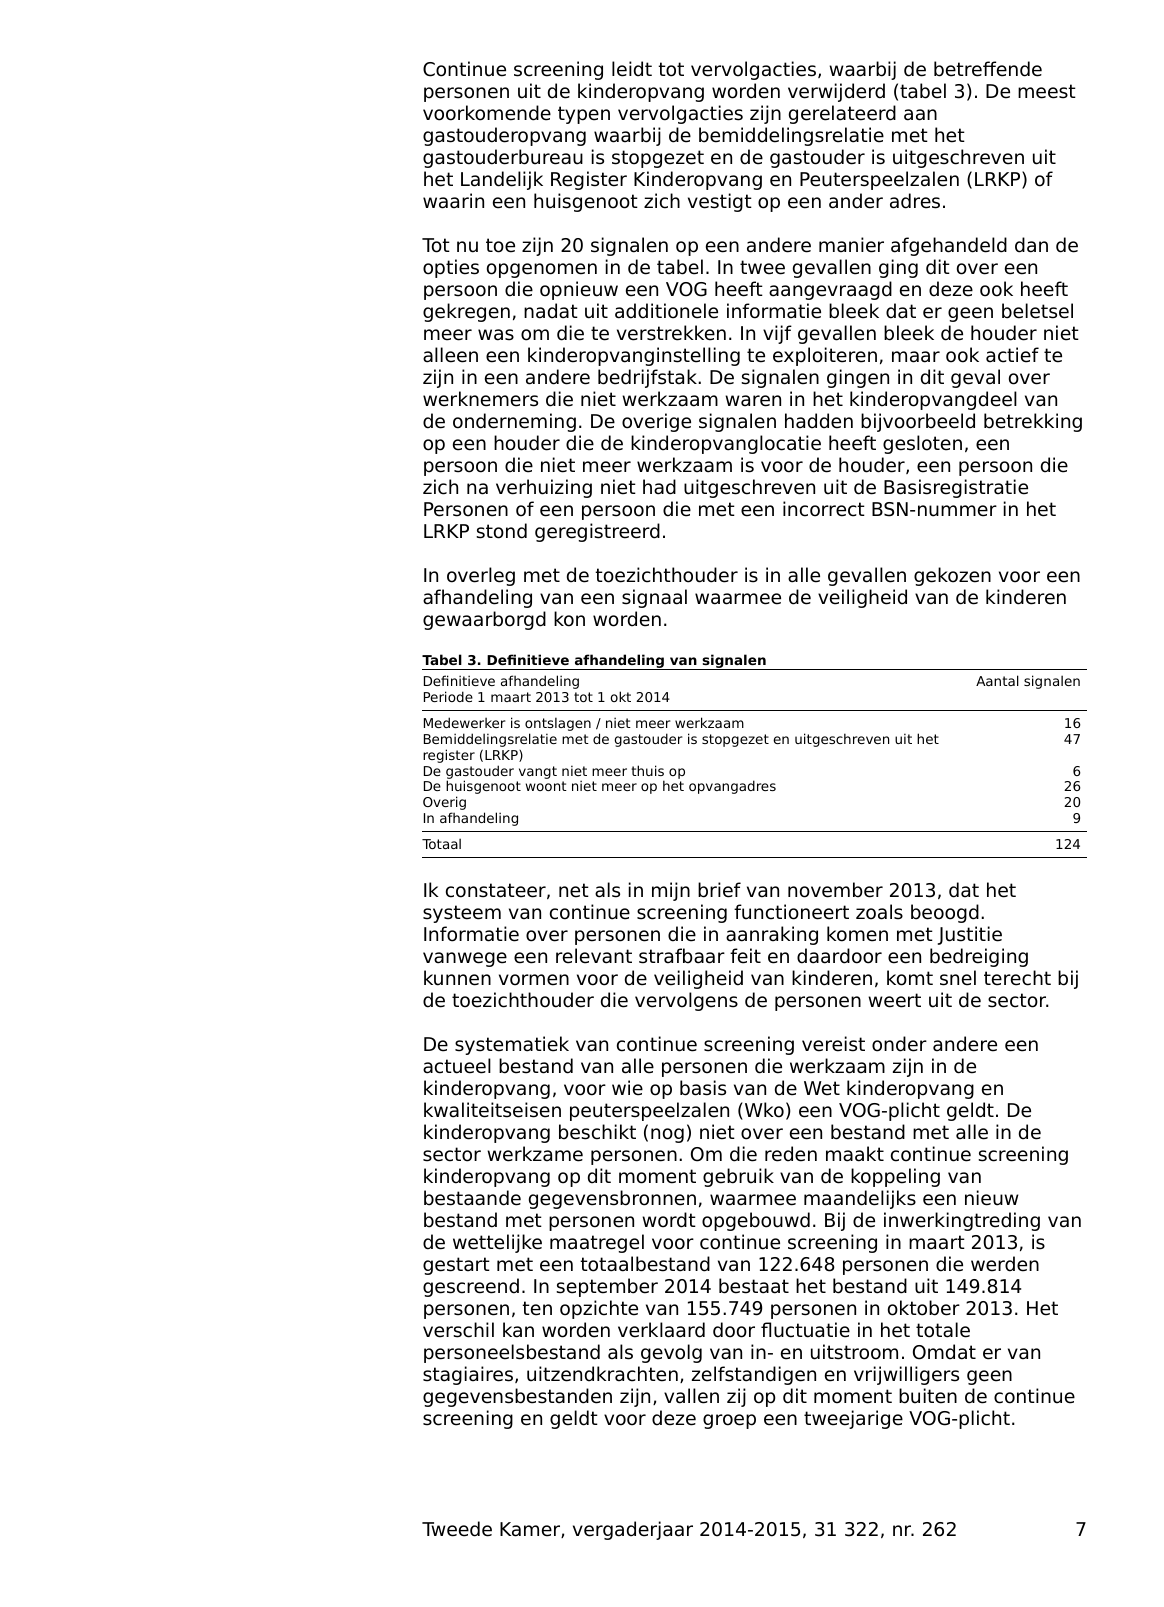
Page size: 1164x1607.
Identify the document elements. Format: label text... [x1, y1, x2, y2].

table_cell In afhandeling [422, 811, 961, 831]
table_cell De gastouder vangt niet meer thuis op [422, 763, 961, 779]
text Tot nu toe zijn 20 signalen op een andere manier afgehandeld dan de opties opgenomen in de tabel. In twee gevallen ging dit over een persoon die opnieuw een VOG heeft aangevraagd en deze ook heeft gekregen, nadat uit additionele informatie bleek dat er geen beletsel meer was om die te verstrekken. In vijf gevallen bleek de houder niet alleen een kinderopvanginstelling te exploiteren, maar ook actief te zijn in een andere bedrijfstak. De signalen gingen in dit geval over werknemers die niet werkzaam waren in het kinderopvangdeel van de onderneming. De overige signalen hadden bijvoorbeeld betrekking op een houder die de kinderopvanglocatie heeft gesloten, een persoon die niet meer werkzaam is voor de houder, een persoon die zich na verhuizing niet had uitgeschreven uit de Basisregistratie Personen of een persoon die met een incorrect BSN-nummer in het LRKP stond geregistreerd. [422, 235, 1087, 543]
table_cell 9 [961, 811, 1087, 831]
text In overleg met de toezichthouder is in alle gevallen gekozen voor een afhandeling van een signaal waarmee de veiligheid van de kinderen gewaarborgd kon worden. [422, 565, 1087, 631]
table_cell 124 [961, 832, 1087, 857]
text Continue screening leidt tot vervolgacties, waarbij de betreffende personen uit de kinderopvang worden verwijderd (tabel 3). De meest voorkomende typen vervolgacties zijn gerelateerd aan gastouderopvang waarbij de bemiddelingsrelatie met het gastouderbureau is stopgezet en de gastouder is uitgeschreven uit het Landelijk Register Kinderopvang en Peuterspeelzalen (LRKP) of waarin een huisgenoot zich vestigt op een ander adres. [422, 59, 1087, 213]
table_cell Aantal signalen [961, 670, 1087, 710]
table_cell 20 [961, 795, 1087, 811]
table_cell 6 [961, 763, 1087, 779]
text Ik constateer, net als in mijn brief van november 2013, dat het systeem van continue screening functioneert zoals beoogd. Informatie over personen die in aanraking komen met Justitie vanwege een relevant strafbaar feit en daardoor een bedreiging kunnen vormen voor de veiligheid van kinderen, komt snel terecht bij de toezichthouder die vervolgens de personen weert uit de sector. [422, 880, 1087, 1012]
table_cell Totaal [422, 832, 961, 857]
table_cell Definitieve afhandeling Periode 1 maart 2013 tot 1 okt 2014 [422, 670, 961, 710]
table_header Tabel 3. Definitieve afhandeling van signalen [422, 653, 1087, 668]
table_cell 47 [961, 732, 1087, 763]
text De systematiek van continue screening vereist onder andere een actueel bestand van alle personen die werkzaam zijn in de kinderopvang, voor wie op basis van de Wet kinderopvang en kwaliteitseisen peuterspeelzalen (Wko) een VOG-plicht geldt. De kinderopvang beschikt (nog) niet over een bestand met alle in de sector werkzame personen. Om die reden maakt continue screening kinderopvang op dit moment gebruik van de koppeling van bestaande gegevensbronnen, waarmee maandelijks een nieuw bestand met personen wordt opgebouwd. Bij de inwerkingtreding van de wettelijke maatregel voor continue screening in maart 2013, is gestart met een totaalbestand van 122.648 personen die werden gescreend. In september 2014 bestaat het bestand uit 149.814 personen, ten opzichte van 155.749 personen in oktober 2013. Het verschil kan worden verklaard door fluctuatie in het totale personeelsbestand als gevolg van in- en uitstroom. Omdat er van stagiaires, uitzendkrachten, zelfstandigen en vrijwilligers geen gegevensbestanden zijn, vallen zij op dit moment buiten de continue screening en geldt voor deze groep een tweejarige VOG-plicht. [422, 1034, 1087, 1430]
table_cell Bemiddelingsrelatie met de gastouder is stopgezet en uitgeschreven uit het register (LRKP) [422, 732, 961, 763]
table_cell 16 [961, 711, 1087, 732]
table_cell De huisgenoot woont niet meer op het opvangadres [422, 779, 961, 795]
table_cell 26 [961, 779, 1087, 795]
table_cell Overig [422, 795, 961, 811]
table_cell Medewerker is ontslagen / niet meer werkzaam [422, 711, 961, 732]
